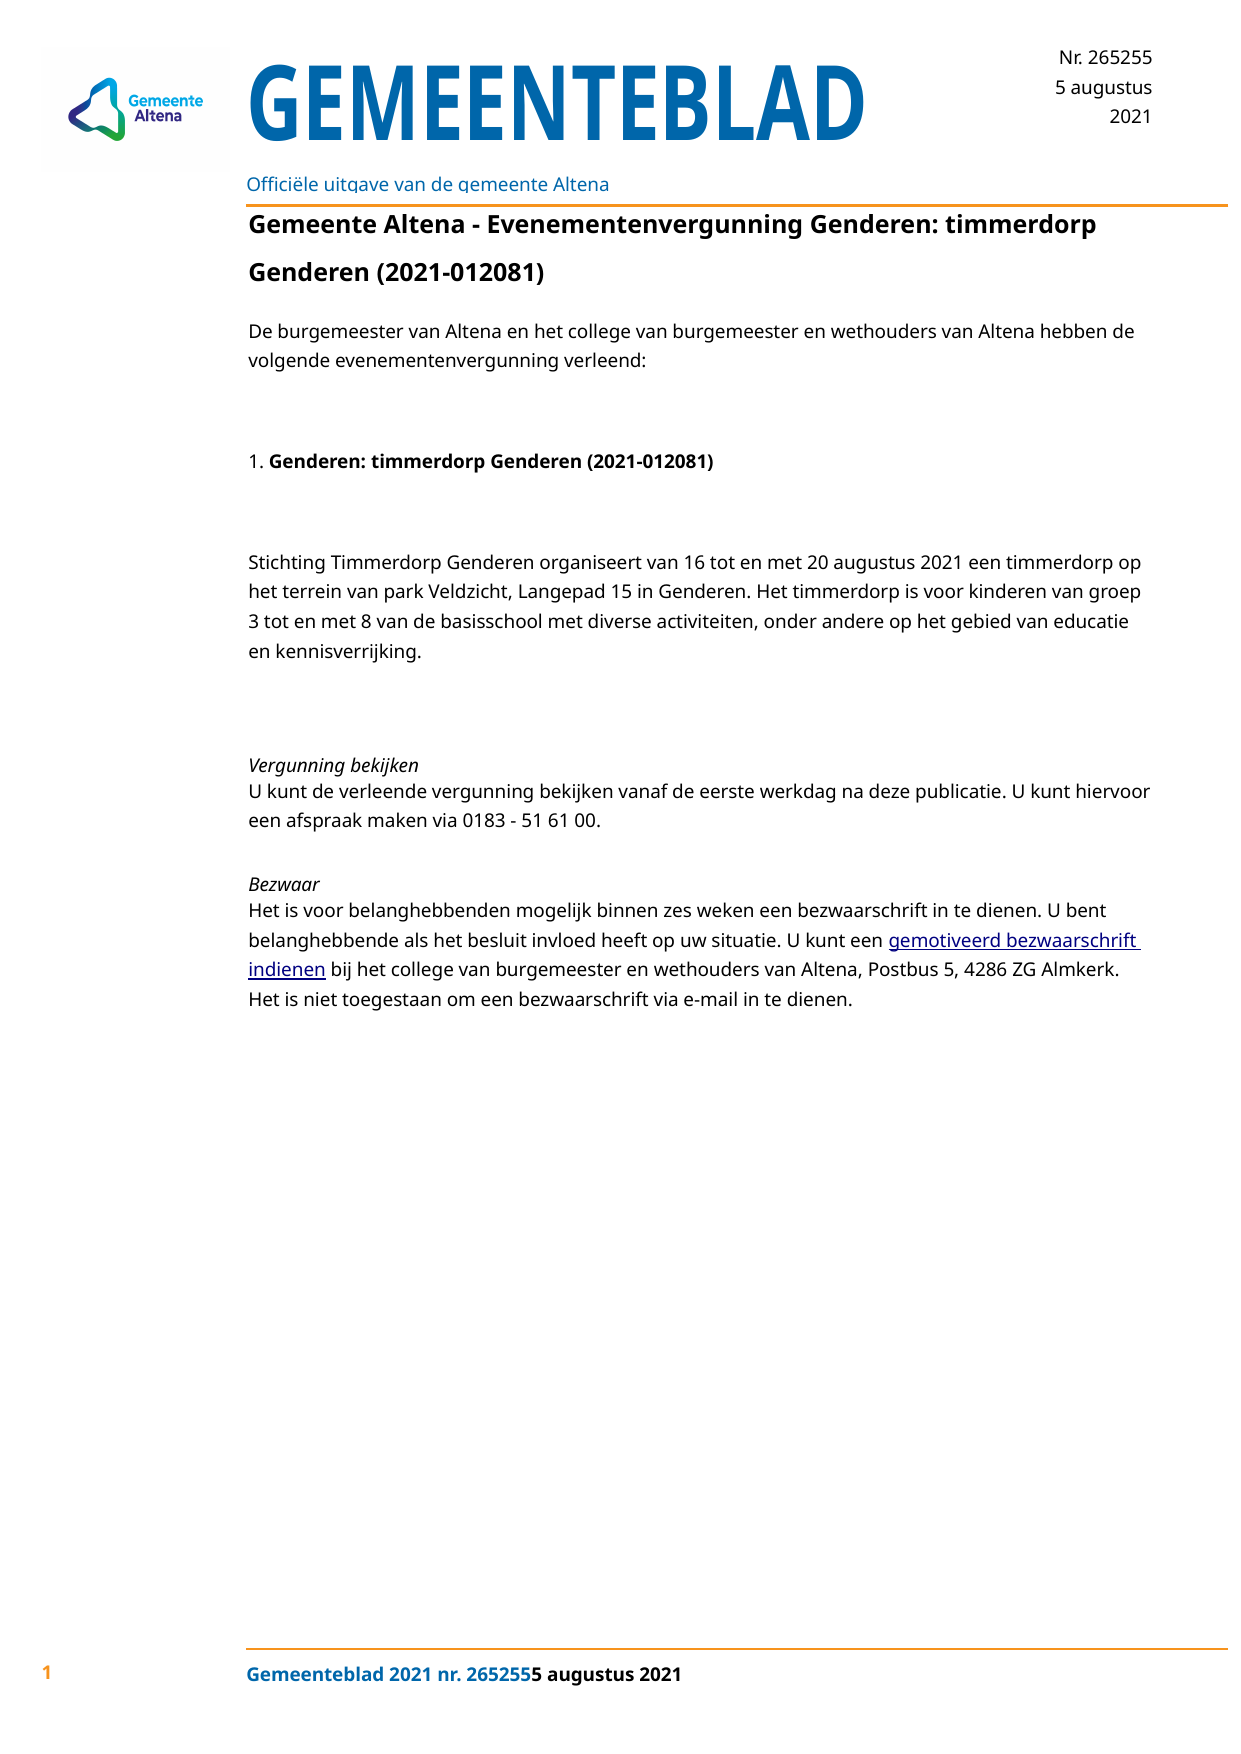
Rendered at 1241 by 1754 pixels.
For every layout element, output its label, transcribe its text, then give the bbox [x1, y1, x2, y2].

text Gemeente Altena - Evenementenvergunning Genderen: timmerdorp Genderen (2021-012081) [248, 207, 1152, 288]
text U kunt de verleende vergunning bekijken vanaf de eerste werkdag na deze publicatie. U kunt hiervoor een afspraak maken via 0183 - 51 61 00. [248, 778, 1152, 833]
text Bezwaar [248, 872, 1152, 897]
text Vergunning bekijken [248, 752, 1152, 778]
picture [41, 47, 231, 172]
text Stichting Timmerdorp Genderen organiseert van 16 tot en met 20 augustus 2021 een timmerdorp op het terrein van park Veldzicht, Langepad 15 in Genderen. Het timmerdorp is voor kinderen van groep 3 tot en met 8 van de basisschool met diverse activiteiten, onder andere op het gebied van educatie en kennisverrijking. [248, 549, 1152, 664]
text Het is voor belanghebbenden mogelijk binnen zes weken een bezwaarschrift in te dienen. U bent belanghebbende als het besluit invloed heeft op uw situatie. U kunt een gemotiveerd bezwaarschrift indienen bij het college van burgemeester en wethouders van Altena, Postbus 5, 4286 ZG Almkerk. Het is niet toegestaan om een bezwaarschrift via e-mail in te dienen. [248, 897, 1152, 1012]
text De burgemeester van Altena en het college van burgemeester en wethouders van Altena hebben de volgende evenementenvergunning verleend: [248, 318, 1152, 373]
text 1. Genderen: timmerdorp Genderen (2021-012081) [248, 448, 1152, 474]
